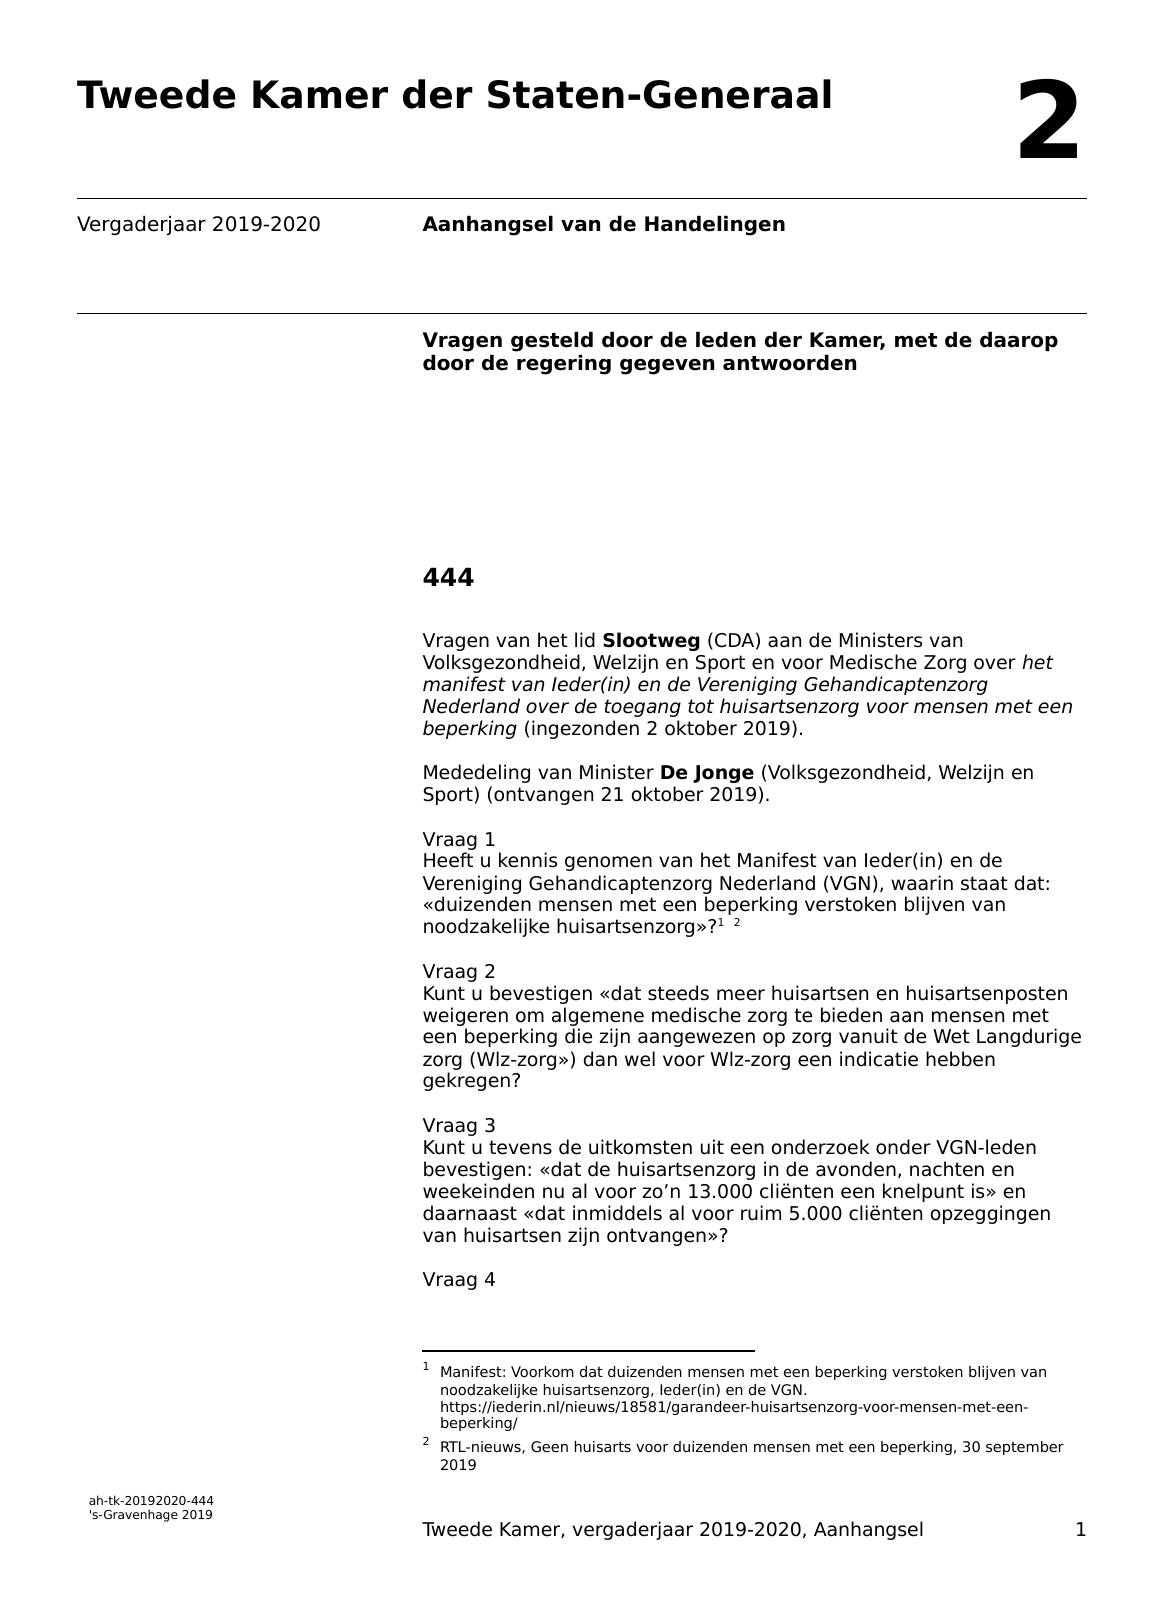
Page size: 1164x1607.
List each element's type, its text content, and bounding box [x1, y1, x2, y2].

table_cell [77, 314, 422, 375]
table_cell Aanhangsel van de Handelingen [422, 199, 1087, 313]
text ah-tk-20192020-444 [88, 1494, 323, 1508]
text Kunt u tevens de uitkomsten uit een onderzoek onder VGN-leden bevestigen: «dat de huisartsenzorg in de avonden, nachten en weekeinden nu al voor zo’n 13.000 cliënten een knelpunt is» en daarnaast «dat inmiddels al voor ruim 5.000 cliënten opzeggingen van huisartsen zijn ontvangen»? [422, 1137, 1087, 1246]
table_cell Vragen gesteld door de leden der Kamer, met de daarop door de regering gegeven antwoorden [422, 314, 1087, 375]
text Vraag 4 [422, 1269, 1087, 1291]
text RTL-nieuws, Geen huisarts voor duizenden mensen met een beperking, 30 september 2019 [422, 1435, 1087, 1474]
table_header 2 [886, 59, 1087, 198]
table_header Tweede Kamer der Staten-Generaal [77, 59, 886, 198]
text Heeft u kennis genomen van het Manifest van Ieder(in) en de Vereniging Gehandicaptenzorg Nederland (VGN), waarin staat dat: «duizenden mensen met een beperking verstoken blijven van noodzakelijke huisartsenzorg»? [422, 850, 1087, 938]
text Vraag 1 [422, 828, 1087, 850]
table_cell Vergaderjaar 2019-2020 [77, 199, 422, 313]
text Manifest: Voorkom dat duizenden mensen met een beperking verstoken blijven van noodzakelijke huisartsenzorg, Ieder(in) en de VGN. https://iederin.nl/nieuws/18581/garandeer-huisartsenzorg-voor-mensen-met-een-beperking/ [422, 1360, 1087, 1432]
text Mededeling van Minister De Jonge (Volksgezondheid, Welzijn en Sport) (ontvangen 21 oktober 2019). [422, 762, 1087, 806]
text Vraag 2 [422, 961, 1087, 982]
text Vraag 3 [422, 1114, 1087, 1137]
text 444 [422, 563, 1087, 592]
text Vragen van het lid Slootweg (CDA) aan de Ministers van Volksgezondheid, Welzijn en Sport en voor Medische Zorg over het manifest van Ieder(in) en de Vereniging Gehandicaptenzorg Nederland over de toegang tot huisartsenzorg voor mensen met een beperking (ingezonden 2 oktober 2019). [422, 630, 1087, 740]
text Kunt u bevestigen «dat steeds meer huisartsen en huisartsenposten weigeren om algemene medische zorg te bieden aan mensen met een beperking die zijn aangewezen op zorg vanuit de Wet Langdurige zorg (Wlz-zorg») dan wel voor Wlz-zorg een indicatie hebben gekregen? [422, 982, 1087, 1092]
text 's-Gravenhage 2019 [88, 1508, 323, 1522]
